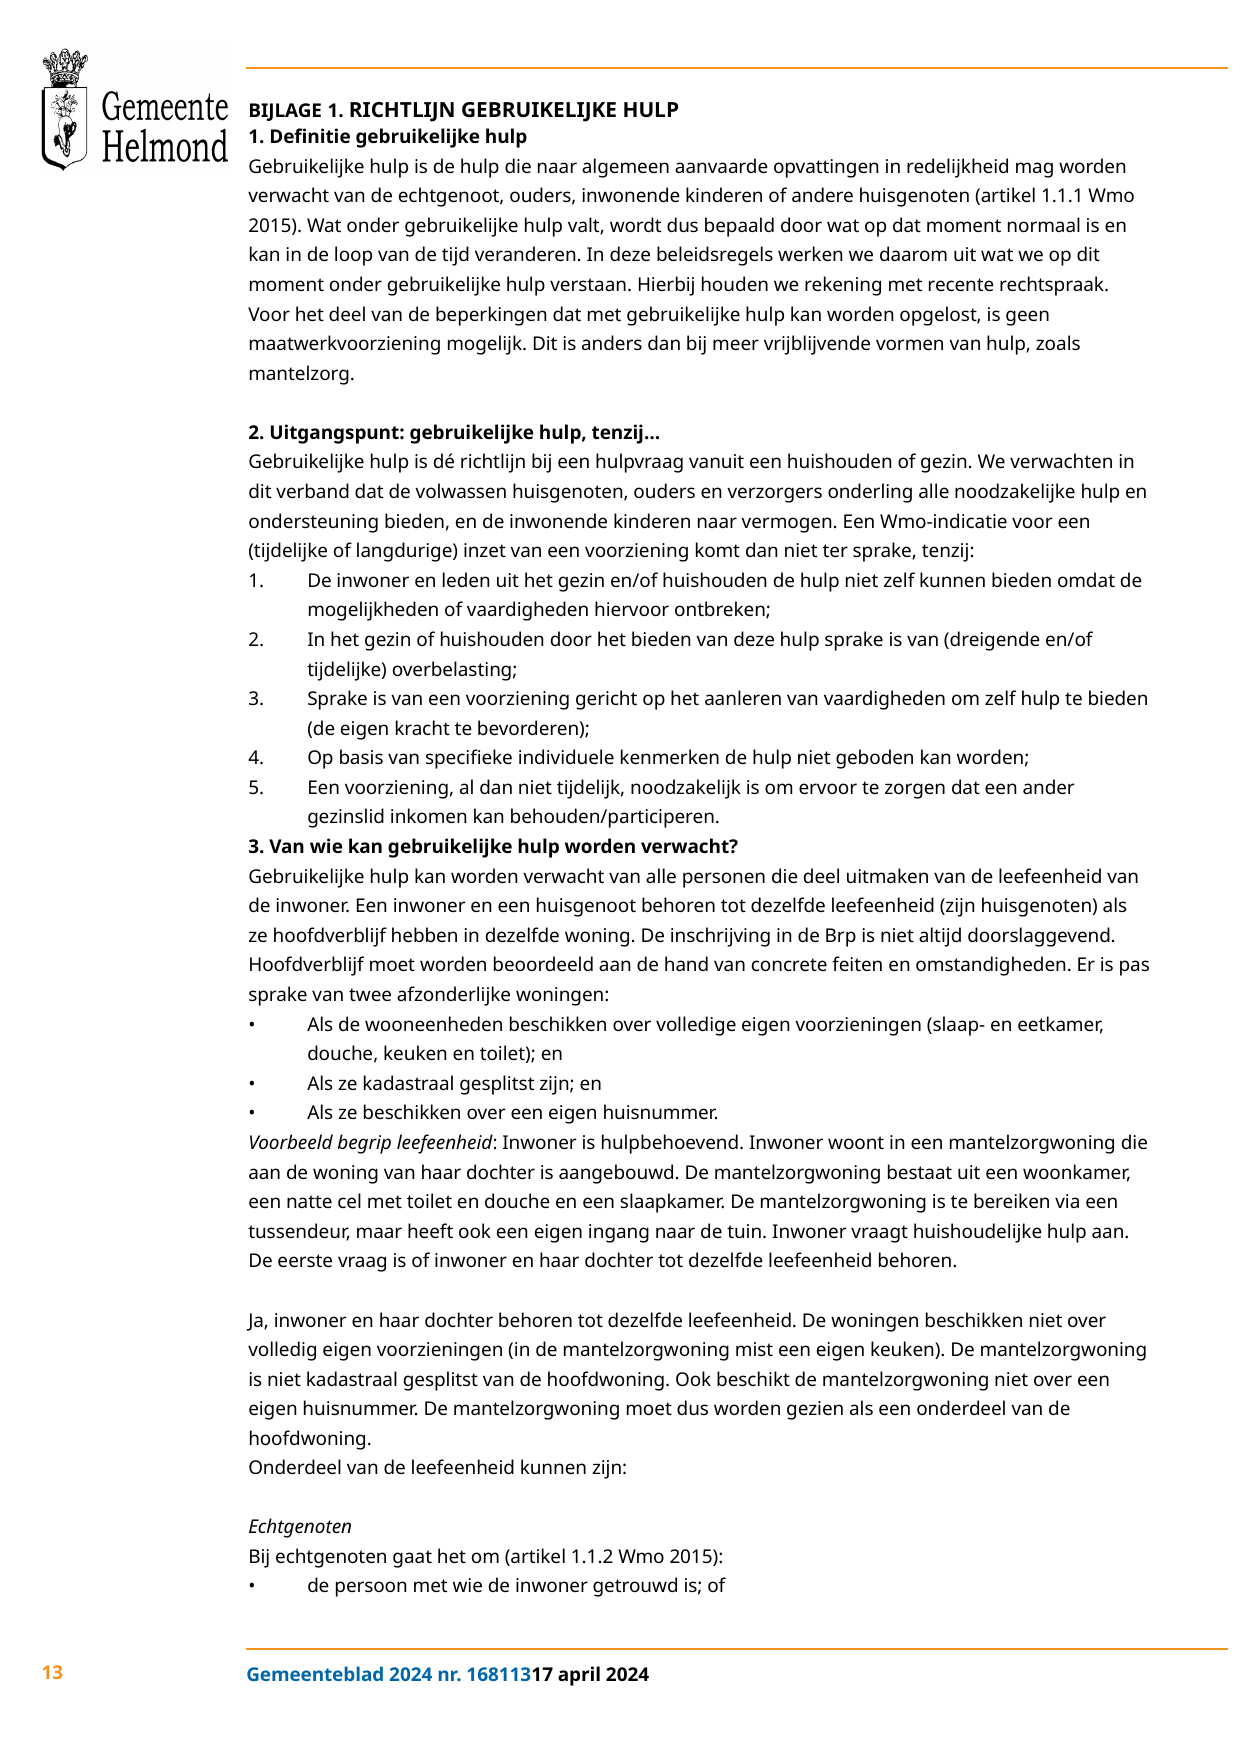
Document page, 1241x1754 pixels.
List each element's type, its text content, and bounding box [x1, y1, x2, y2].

text Echtgenoten [248, 1513, 1152, 1539]
list Een voorziening, al dan niet tijdelijk, noodzakelijk is om ervoor te zorgen dat een ander gezinslid inkomen kan behouden/participeren. [248, 774, 1152, 829]
text Gebruikelijke hulp is de hulp die naar algemeen aanvaarde opvattingen in redelijkheid mag worden verwacht van de echtgenoot, ouders, inwonende kinderen of andere huisgenoten (artikel 1.1.1 Wmo 2015). Wat onder gebruikelijke hulp valt, wordt dus bepaald door wat op dat moment normaal is en kan in de loop van de tijd veranderen. In deze beleidsregels werken we daarom uit wat we op dit moment onder gebruikelijke hulp verstaan. Hierbij houden we rekening met recente rechtspraak. [248, 153, 1152, 297]
list Op basis van specifieke individuele kenmerken de hulp niet geboden kan worden; [248, 744, 1152, 770]
list de persoon met wie de inwoner getrouwd is; of [248, 1572, 1152, 1598]
text Gebruikelijke hulp kan worden verwacht van alle personen die deel uitmaken van de leefeenheid van de inwoner. Een inwoner en een huisgenoot behoren tot dezelfde leefeenheid (zijn huisgenoten) als ze hoofdverblijf hebben in dezelfde woning. De inschrijving in de Brp is niet altijd doorslaggevend. Hoofdverblijf moet worden beoordeeld aan de hand van concrete feiten en omstandigheden. Er is pas sprake van twee afzonderlijke woningen: [248, 863, 1152, 1007]
list Sprake is van een voorziening gericht op het aanleren van vaardigheden om zelf hulp te bieden (de eigen kracht te bevorderen); [248, 685, 1152, 741]
list Als ze beschikken over een eigen huisnummer. [248, 1099, 1152, 1125]
text Voor het deel van de beperkingen dat met gebruikelijke hulp kan worden opgelost, is geen maatwerkvoorziening mogelijk. Dit is anders dan bij meer vrijblijvende vormen van hulp, zoals mantelzorg. [248, 301, 1152, 386]
text 3. Van wie kan gebruikelijke hulp worden verwacht? [248, 833, 1152, 859]
text 2. Uitgangspunt: gebruikelijke hulp, tenzij… [248, 419, 1152, 445]
list Als de wooneenheden beschikken over volledige eigen voorzieningen (slaap- en eetkamer, douche, keuken en toilet); en [248, 1011, 1152, 1066]
text Onderdeel van de leefeenheid kunnen zijn: [248, 1454, 1152, 1480]
list Als ze kadastraal gesplitst zijn; en [248, 1070, 1152, 1096]
text BIJLAGE 1. RICHTLIJN GEBRUIKELIJKE HULP [248, 95, 1152, 123]
text 1. Definitie gebruikelijke hulp [248, 123, 1152, 149]
list De inwoner en leden uit het gezin en/of huishouden de hulp niet zelf kunnen bieden omdat de mogelijkheden of vaardigheden hiervoor ontbreken; [248, 567, 1152, 622]
text Gebruikelijke hulp is dé richtlijn bij een hulpvraag vanuit een huishouden of gezin. We verwachten in dit verband dat de volwassen huisgenoten, ouders en verzorgers onderling alle noodzakelijke hulp en ondersteuning bieden, en de inwonende kinderen naar vermogen. Een Wmo-indicatie voor een (tijdelijke of langdurige) inzet van een voorziening komt dan niet ter sprake, tenzij: [248, 449, 1152, 563]
picture [41, 47, 231, 172]
text Bij echtgenoten gaat het om (artikel 1.1.2 Wmo 2015): [248, 1543, 1152, 1568]
list In het gezin of huishouden door het bieden van deze hulp sprake is van (dreigende en/of tijdelijke) overbelasting; [248, 626, 1152, 682]
table_header Voorbeeld begrip leefeenheid: Inwoner is hulpbehoevend. Inwoner woont in een mantelzorgwoning die aan de woning van haar dochter is aangebouwd. De mantelzorgwoning bestaat uit een woonkamer, een natte cel met toilet en douche en een slaapkamer. De mantelzorgwoning is te bereiken via een tussendeur, maar heeft ook een eigen ingang naar de tuin. Inwoner vraagt huishoudelijke hulp aan. De eerste vraag is of inwoner en haar dochter tot dezelfde leefeenheid behoren. Ja, inwoner en haar dochter behoren tot dezelfde leefeenheid. De woningen beschikken niet over volledig eigen voorzieningen (in de mantelzorgwoning mist een eigen keuken). De mantelzorgwoning is niet kadastraal gesplitst van de hoofdwoning. Ook beschikt de mantelzorgwoning niet over een eigen huisnummer. De mantelzorgwoning moet dus worden gezien als een onderdeel van de hoofdwoning. [248, 1129, 1152, 1451]
